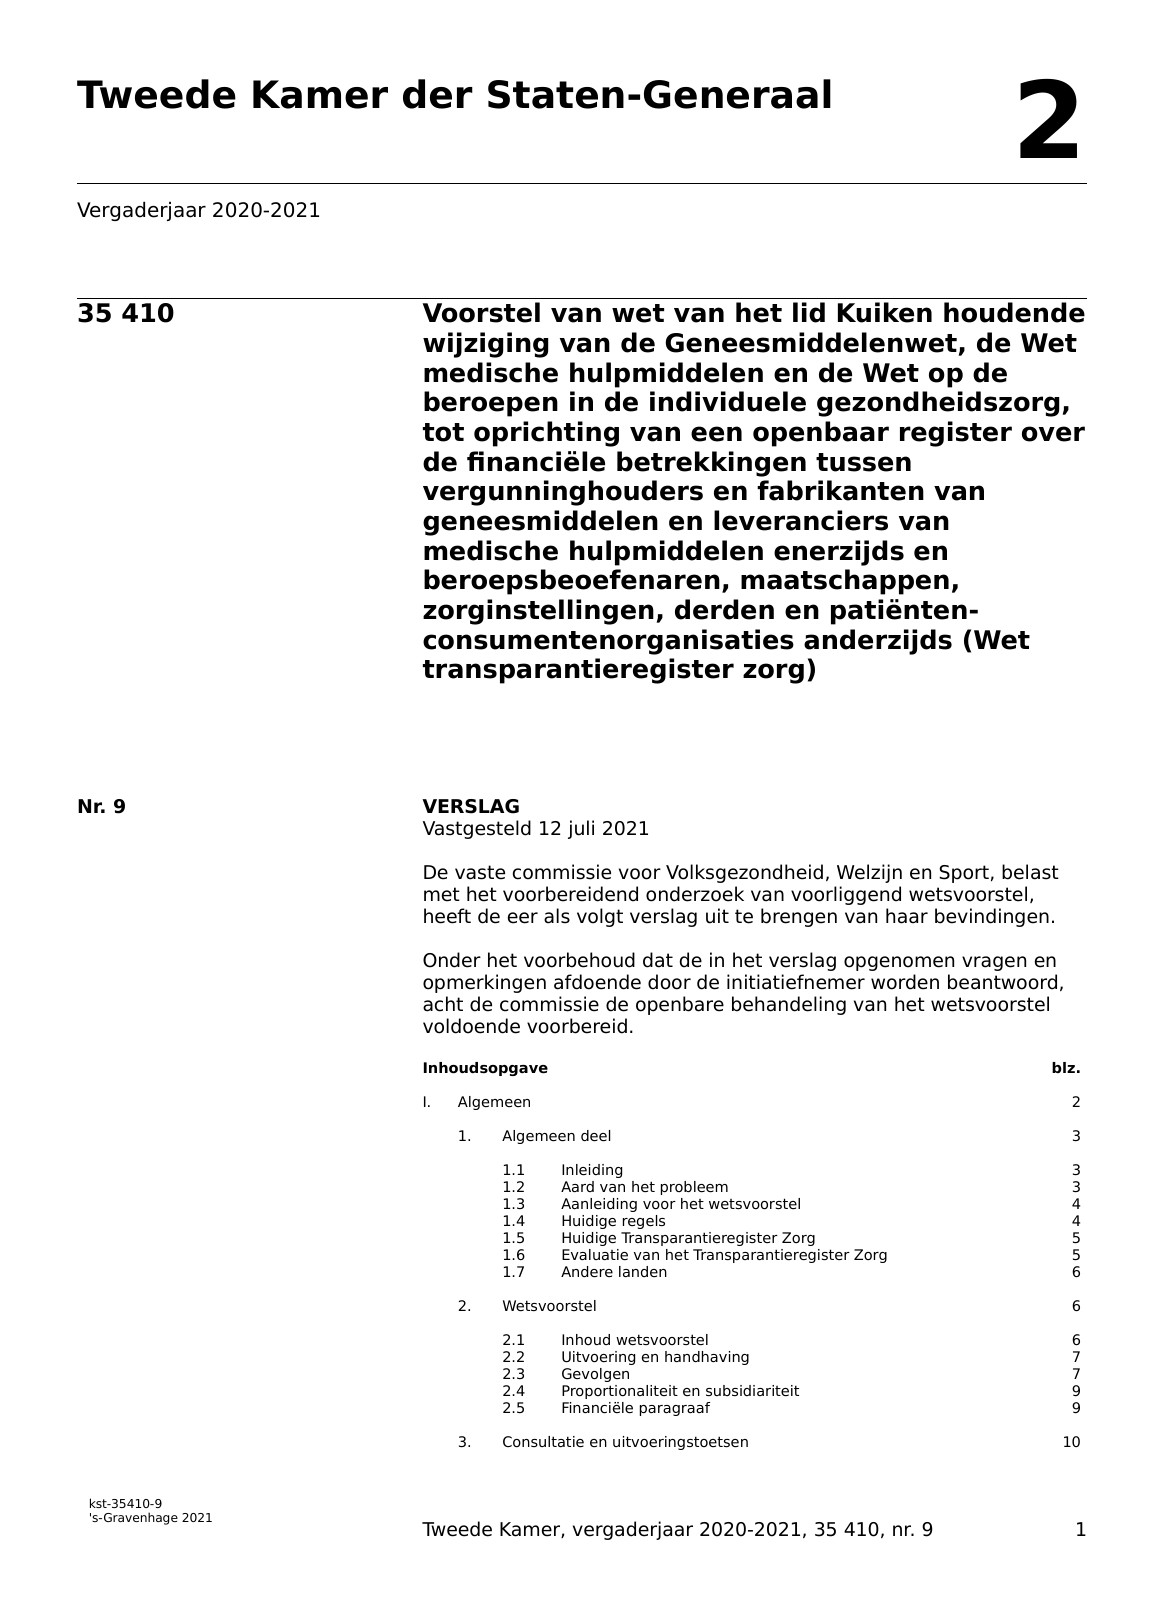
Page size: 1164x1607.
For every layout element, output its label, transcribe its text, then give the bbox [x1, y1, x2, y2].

table_cell [452, 1077, 496, 1094]
table_cell Wetsvoorstel [496, 1298, 1027, 1315]
table_cell [1028, 1281, 1087, 1298]
table_cell Andere landen [555, 1264, 1027, 1281]
table_cell [452, 1213, 496, 1230]
table_cell 2. [452, 1298, 496, 1315]
table_cell [422, 1196, 452, 1213]
table_cell 1.2 [496, 1179, 555, 1196]
subtitle 35 410 Voorstel van wet van het lid Kuiken houdende wijziging van de Geneesmiddelenwet, de Wet medische hulpmiddelen en de Wet op de beroepen in de individuele gezondheidszorg, tot oprichting van een openbaar register over de financiële betrekkingen tussen vergunninghouders en fabrikanten van geneesmiddelen en leveranciers van medische hulpmiddelen enerzijds en beroepsbeoefenaren, maatschappen, zorginstellingen, derden en patiënten-consumentenorganisaties anderzijds (Wet transparantieregister zorg) [77, 299, 1087, 685]
table_cell [422, 1315, 452, 1332]
table_cell 6 [1028, 1332, 1087, 1349]
table_cell [422, 1179, 452, 1196]
table_cell 1.4 [496, 1213, 555, 1230]
table_cell [452, 1145, 496, 1162]
table_cell [555, 1145, 1027, 1162]
table_cell [452, 1111, 496, 1128]
table_cell [422, 1349, 452, 1366]
table_cell [1028, 1145, 1087, 1162]
table_cell 1.6 [496, 1247, 555, 1264]
table_cell 2.1 [496, 1332, 555, 1349]
table_cell [452, 1230, 496, 1247]
table_cell 10 [1028, 1434, 1087, 1451]
table_cell Financiële paragraaf [555, 1400, 1027, 1417]
table_cell [1028, 1077, 1087, 1094]
table_cell 1.7 [496, 1264, 555, 1281]
table_cell Inhoud wetsvoorstel [555, 1332, 1027, 1349]
table_cell 2.5 [496, 1400, 555, 1417]
table_header 2 [886, 59, 1087, 183]
table_cell [422, 1145, 452, 1162]
table_cell [422, 1434, 452, 1451]
table_cell 5 [1028, 1230, 1087, 1247]
table_cell 4 [1028, 1196, 1087, 1213]
table_cell [452, 1349, 496, 1366]
table_cell Uitvoering en handhaving [555, 1349, 1027, 1366]
table_cell [422, 1264, 452, 1281]
table_cell [452, 1179, 496, 1196]
table_cell Consultatie en uitvoeringstoetsen [496, 1434, 1027, 1451]
table_cell Huidige Transparantieregister Zorg [555, 1230, 1027, 1247]
table_cell [422, 1451, 452, 1467]
table_cell 5 [1028, 1247, 1087, 1264]
table_cell Algemeen deel [496, 1128, 1027, 1145]
table_cell 7 [1028, 1349, 1087, 1366]
table_cell [452, 1366, 496, 1383]
table_cell [555, 1077, 1027, 1094]
table_cell 1.5 [496, 1230, 555, 1247]
table_cell 9 [1028, 1383, 1087, 1399]
text De vaste commissie voor Volksgezondheid, Welzijn en Sport, belast met het voorbereidend onderzoek van voorliggend wetsvoorstel, heeft de eer als volgt verslag uit te brengen van haar bevindingen. [422, 862, 1087, 928]
table_cell [422, 1230, 452, 1247]
table_cell [452, 1332, 496, 1349]
table_cell [422, 1247, 452, 1264]
table_cell Aanleiding voor het wetsvoorstel [555, 1196, 1027, 1213]
table_cell 6 [1028, 1264, 1087, 1281]
table_cell [496, 1281, 555, 1298]
table_cell [1028, 1111, 1087, 1128]
text 's-Gravenhage 2021 [88, 1511, 323, 1525]
table_cell [555, 1451, 1027, 1467]
table_cell [452, 1162, 496, 1179]
table_cell 2.2 [496, 1349, 555, 1366]
table_cell Inleiding [555, 1162, 1027, 1179]
text Vastgesteld 12 juli 2021 [422, 818, 1087, 840]
table_cell [452, 1196, 496, 1213]
table_cell [452, 1417, 496, 1433]
table_cell [496, 1451, 555, 1467]
table_cell [452, 1383, 496, 1399]
table_header blz. [1028, 1060, 1087, 1077]
table_cell [422, 1400, 452, 1417]
table_cell [1028, 1315, 1087, 1332]
table_cell 6 [1028, 1298, 1087, 1315]
text Onder het voorbehoud dat de in het verslag opgenomen vragen en opmerkingen afdoende door de initiatiefnemer worden beantwoord, acht de commissie de openbare behandeling van het wetsvoorstel voldoende voorbereid. [422, 950, 1087, 1038]
table_cell [496, 1315, 555, 1332]
table_cell 1. [452, 1128, 496, 1145]
table_cell 7 [1028, 1366, 1087, 1383]
table_cell [496, 1145, 555, 1162]
table_cell 2.4 [496, 1383, 555, 1399]
table_cell [422, 1128, 452, 1145]
table_cell Evaluatie van het Transparantieregister Zorg [555, 1247, 1027, 1264]
table_cell [452, 1281, 496, 1298]
table_cell [422, 1281, 452, 1298]
table_cell [452, 1247, 496, 1264]
table_cell Algemeen [452, 1094, 1027, 1111]
table_cell [1028, 1451, 1087, 1467]
text kst-35410-9 [88, 1497, 323, 1511]
table_cell [422, 1383, 452, 1399]
table_cell [422, 1077, 452, 1094]
table_cell [555, 1111, 1027, 1128]
table_cell 3 [1028, 1128, 1087, 1145]
table_cell [452, 1264, 496, 1281]
table_cell Huidige regels [555, 1213, 1027, 1230]
table_cell 3. [452, 1434, 496, 1451]
table_header Tweede Kamer der Staten-Generaal [77, 59, 886, 183]
table_cell I. [422, 1094, 452, 1111]
subtitle Nr. 9 VERSLAG [77, 796, 1087, 818]
table_cell 4 [1028, 1213, 1087, 1230]
table_cell [496, 1417, 555, 1433]
table_cell [422, 1332, 452, 1349]
table_cell [452, 1400, 496, 1417]
table_cell 1.3 [496, 1196, 555, 1213]
table_cell 2.3 [496, 1366, 555, 1383]
table_cell [496, 1111, 555, 1128]
table_cell [422, 1213, 452, 1230]
table_cell [1028, 1417, 1087, 1433]
table_cell 9 [1028, 1400, 1087, 1417]
table_cell Aard van het probleem [555, 1179, 1027, 1196]
table_cell [422, 1298, 452, 1315]
table_cell Proportionaliteit en subsidiariteit [555, 1383, 1027, 1399]
table_cell [452, 1315, 496, 1332]
table_cell [555, 1315, 1027, 1332]
table_cell 3 [1028, 1162, 1087, 1179]
table_cell [496, 1077, 555, 1094]
table_cell [555, 1417, 1027, 1433]
table_cell [422, 1366, 452, 1383]
table_cell Gevolgen [555, 1366, 1027, 1383]
table_cell Vergaderjaar 2020-2021 [77, 184, 1087, 298]
table_cell 2 [1028, 1094, 1087, 1111]
table_cell [452, 1451, 496, 1467]
table_cell [555, 1281, 1027, 1298]
table_cell 1.1 [496, 1162, 555, 1179]
table_header Inhoudsopgave [422, 1060, 1027, 1077]
table_cell [422, 1417, 452, 1433]
table_cell [422, 1162, 452, 1179]
table_cell [422, 1111, 452, 1128]
table_cell 3 [1028, 1179, 1087, 1196]
